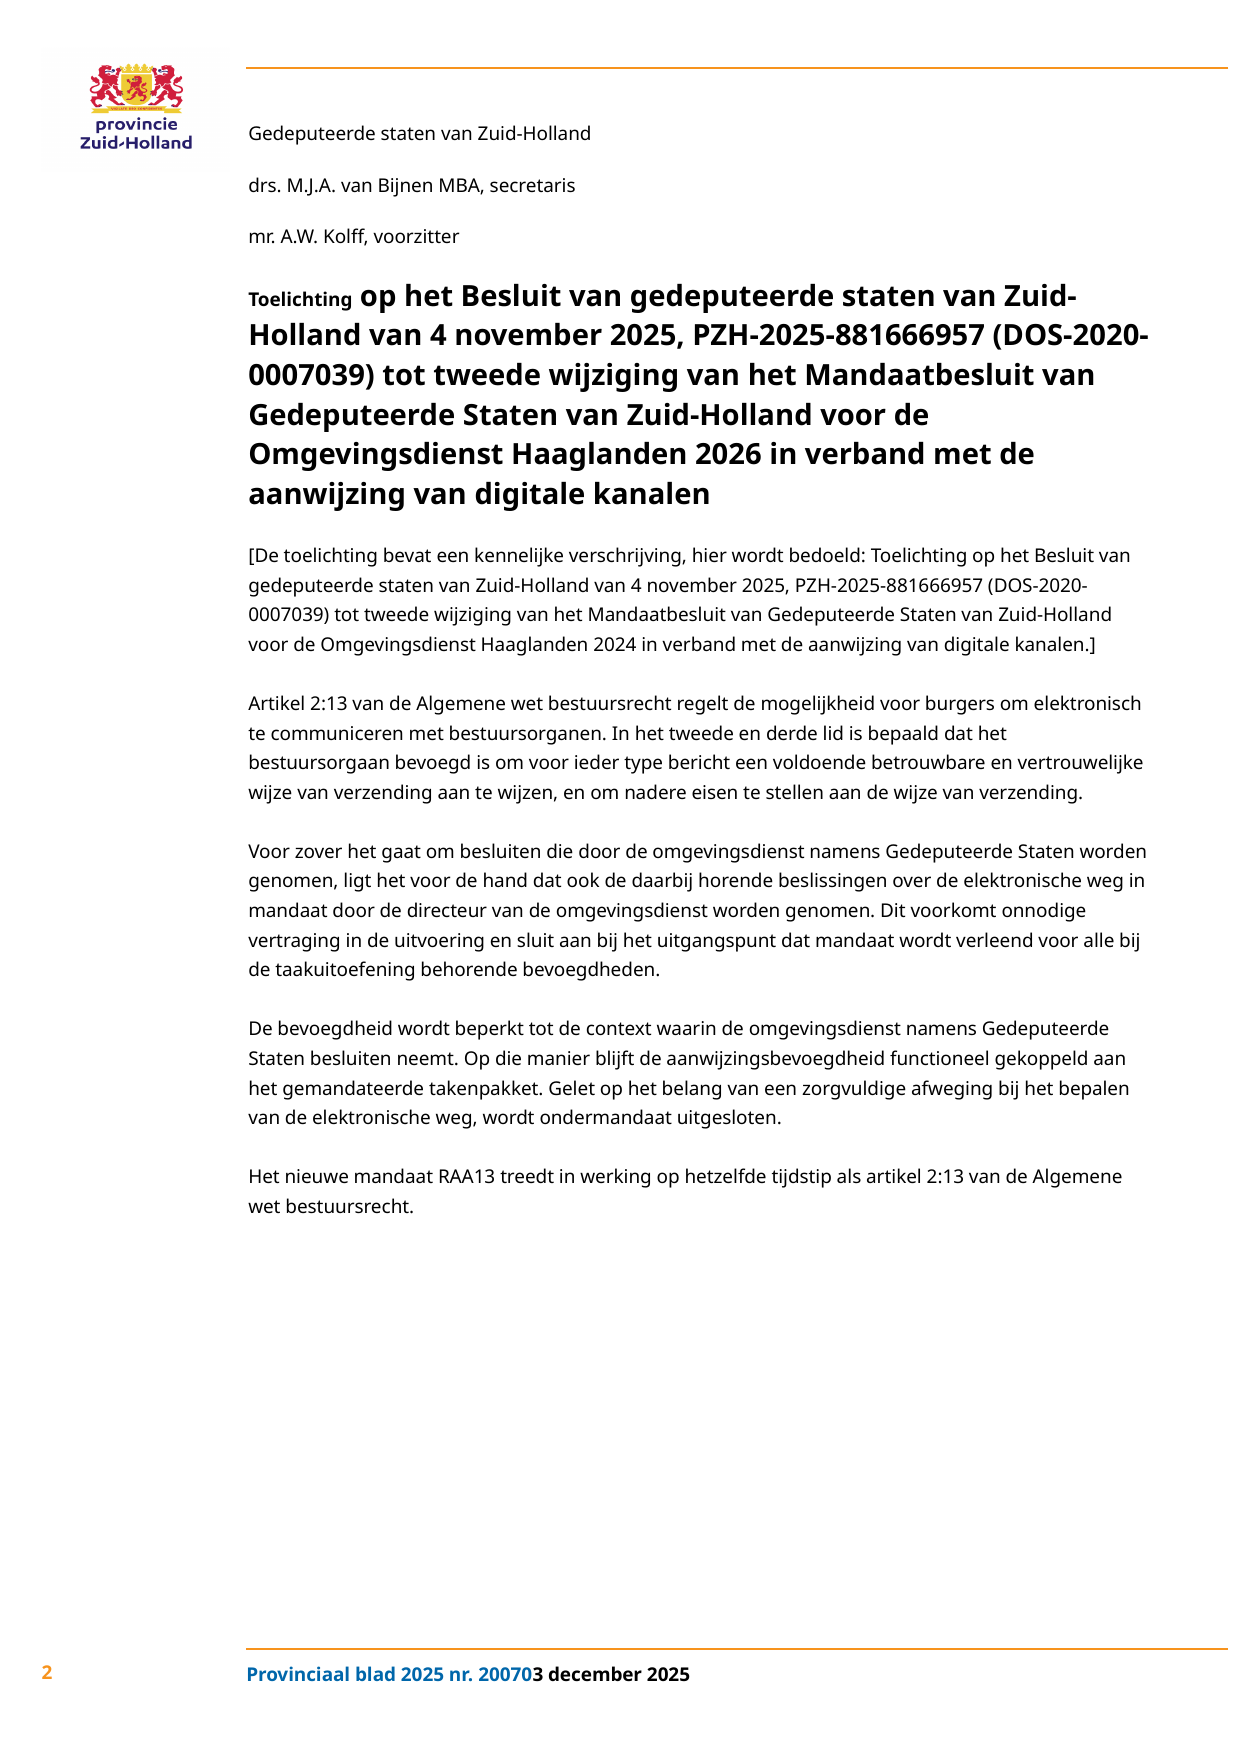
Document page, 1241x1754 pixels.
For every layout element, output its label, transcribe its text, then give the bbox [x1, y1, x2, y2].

text mr. A.W. Kolff, voorzitter [248, 223, 1152, 249]
picture [41, 47, 231, 172]
text Gedeputeerde staten van Zuid-Holland [248, 121, 1152, 146]
text Het nieuwe mandaat RAA13 treedt in werking op hetzelfde tijdstip als artikel 2:13 van de Algemene wet bestuursrecht. [248, 1163, 1152, 1219]
text Voor zover het gaat om besluiten die door de omgevingsdienst namens Gedeputeerde Staten worden genomen, ligt het voor de hand dat ook de daarbij horende beslissingen over de elektronische weg in mandaat door de directeur van de omgevingsdienst worden genomen. Dit voorkomt onnodige vertraging in de uitvoering en sluit aan bij het uitgangspunt dat mandaat wordt verleend voor alle bij de taakuitoefening behorende bevoegdheden. [248, 838, 1152, 982]
text De bevoegdheid wordt beperkt tot de context waarin de omgevingsdienst namens Gedeputeerde Staten besluiten neemt. Op die manier blijft de aanwijzingsbevoegdheid functioneel gekoppeld aan het gemandateerde takenpakket. Gelet op het belang van een zorgvuldige afweging bij het bepalen van de elektronische weg, wordt ondermandaat uitgesloten. [248, 1016, 1152, 1130]
text Artikel 2:13 van de Algemene wet bestuursrecht regelt de mogelijkheid voor burgers om elektronisch te communiceren met bestuursorganen. In het tweede en derde lid is bepaald dat het bestuursorgaan bevoegd is om voor ieder type bericht een voldoende betrouwbare en vertrouwelijke wijze van verzending aan te wijzen, en om nadere eisen te stellen aan de wijze van verzending. [248, 690, 1152, 804]
text Toelichting op het Besluit van gedeputeerde staten van Zuid-Holland van 4 november 2025, PZH-2025-881666957 (DOS-2020-0007039) tot tweede wijziging van het Mandaatbesluit van Gedeputeerde Staten van Zuid-Holland voor de Omgevingsdienst Haaglanden 2026 in verband met de aanwijzing van digitale kanalen [248, 275, 1152, 513]
text drs. M.J.A. van Bijnen MBA, secretaris [248, 172, 1152, 198]
text [De toelichting bevat een kennelijke verschrijving, hier wordt bedoeld: Toelichting op het Besluit van gedeputeerde staten van Zuid-Holland van 4 november 2025, PZH-2025-881666957 (DOS-2020-0007039) tot tweede wijziging van het Mandaatbesluit van Gedeputeerde Staten van Zuid-Holland voor de Omgevingsdienst Haaglanden 2024 in verband met de aanwijzing van digitale kanalen.] [248, 542, 1152, 657]
